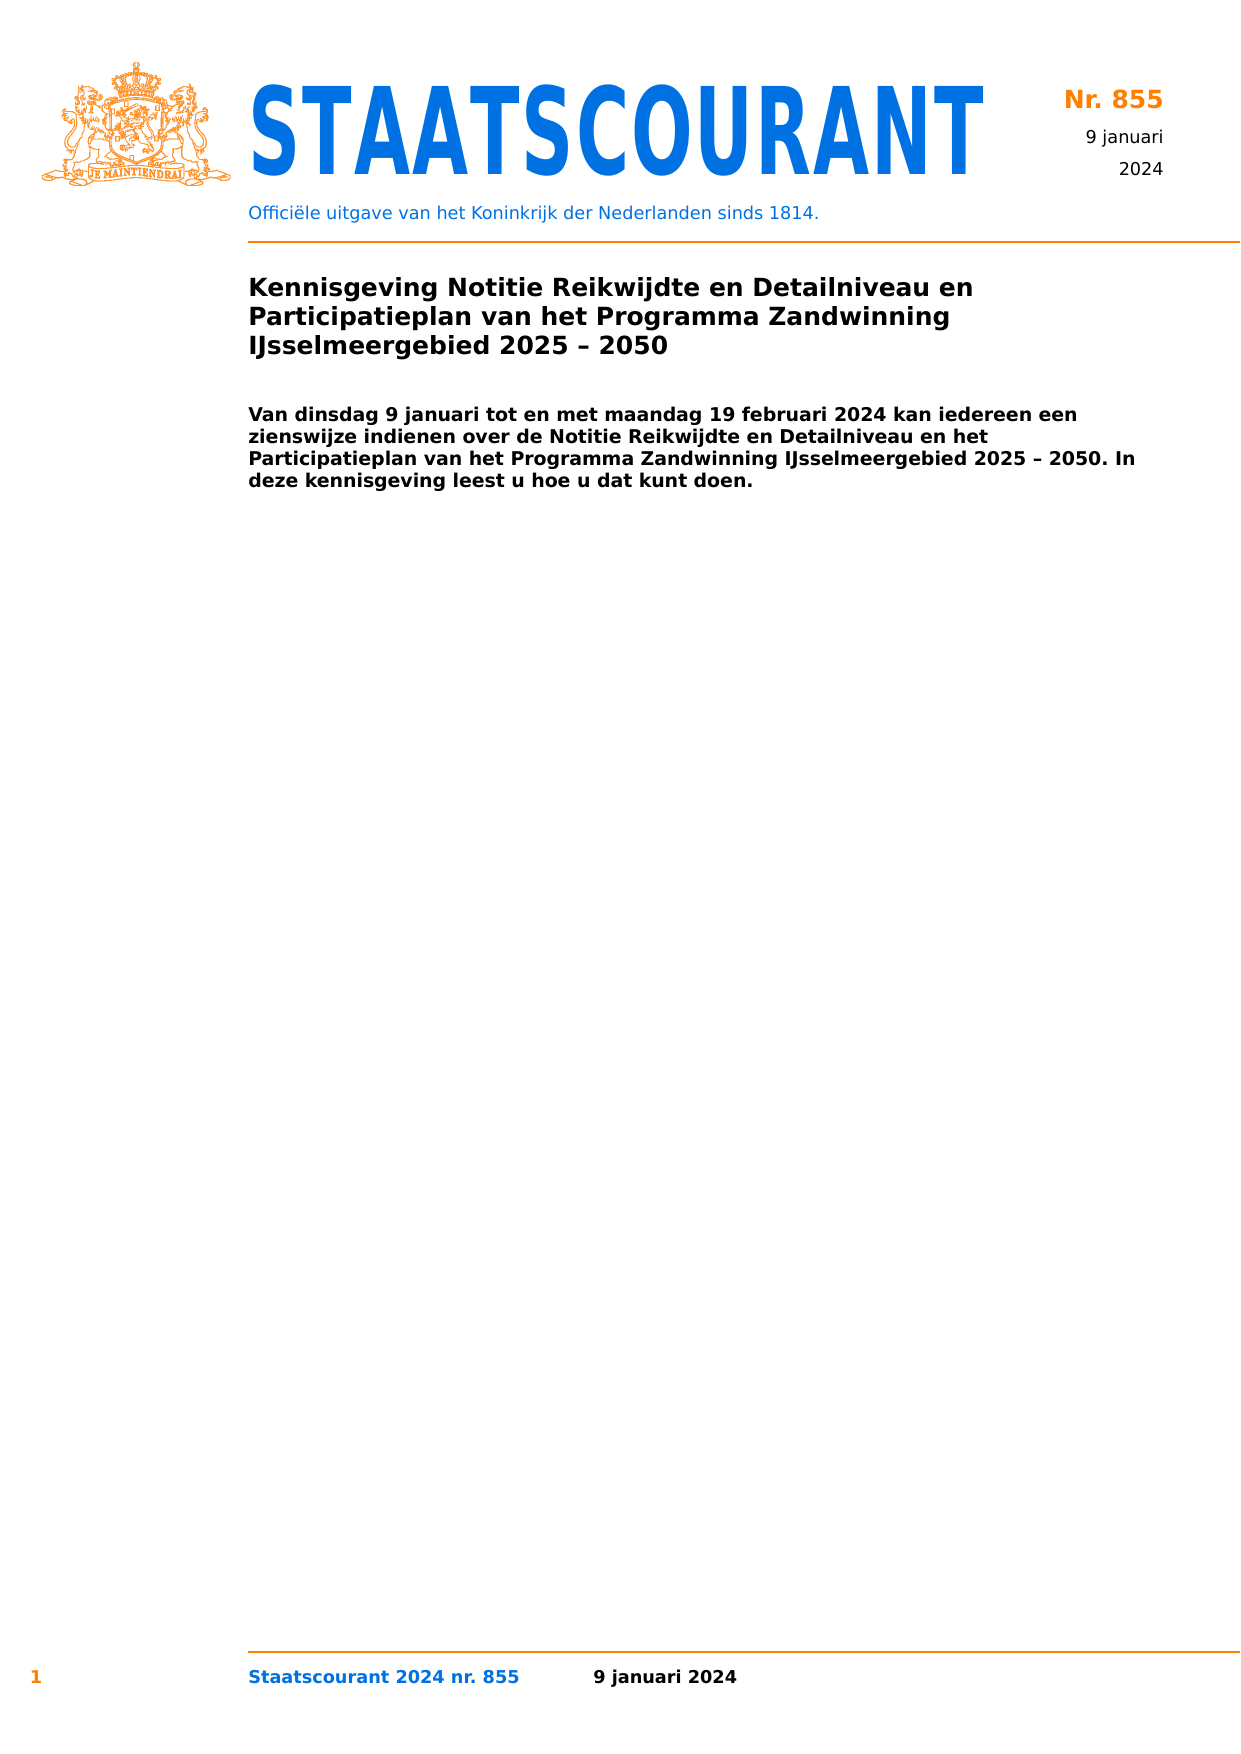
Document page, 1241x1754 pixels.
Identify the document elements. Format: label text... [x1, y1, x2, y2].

text Van dinsdag 9 januari tot en met maandag 19 februari 2024 kan iedereen een zienswijze indienen over de Notitie Reikwijdte en Detailniveau en het Participatieplan van het Programma Zandwinning IJsselmeergebied 2025 – 2050. In deze kennisgeving leest u hoe u dat kunt doen. [248, 404, 1163, 492]
table_cell Officiële uitgave van het Koninkrijk der Nederlanden sinds 1814. [248, 203, 1240, 241]
subtitle Kennisgeving Notitie Reikwijdte en Detailniveau en Participatieplan van het Programma Zandwinning IJsselmeergebied 2025 – 2050 [248, 273, 1163, 361]
table_header Nr. 855 [998, 62, 1240, 121]
table_cell 9 januari [998, 121, 1240, 153]
table_header [25, 62, 248, 241]
picture [41, 62, 231, 186]
table_header STAATSCOURANT [248, 62, 998, 203]
table_cell 2024 [998, 153, 1240, 203]
